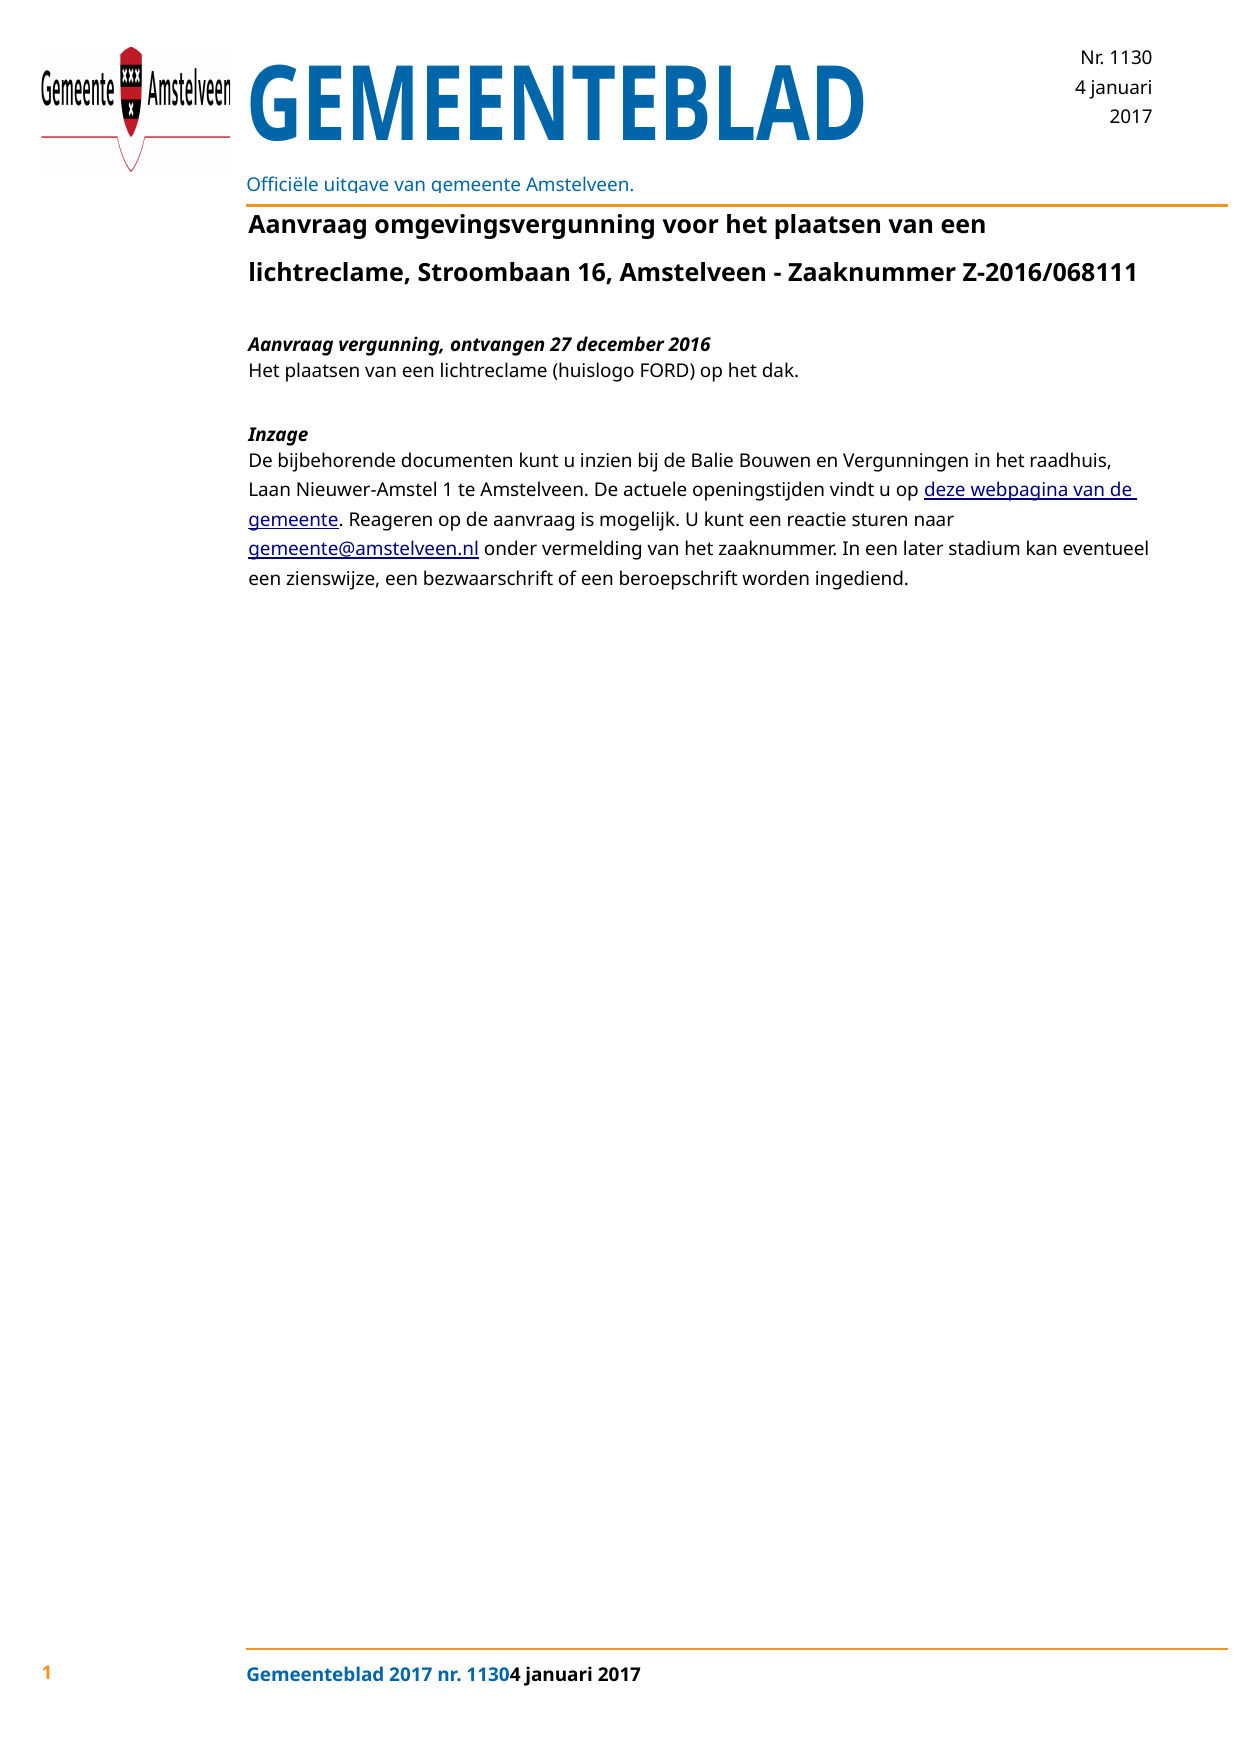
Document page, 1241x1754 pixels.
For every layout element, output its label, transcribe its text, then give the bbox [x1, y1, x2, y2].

text Aanvraag omgevingsvergunning voor het plaatsen van een lichtreclame, Stroombaan 16, Amstelveen - Zaaknummer Z-2016/068111 [248, 207, 1152, 288]
text Aanvraag vergunning, ontvangen 27 december 2016 [248, 331, 1152, 357]
picture [41, 47, 231, 172]
text De bijbehorende documenten kunt u inzien bij de Balie Bouwen en Vergunningen in het raadhuis, Laan Nieuwer-Amstel 1 te Amstelveen. De actuele openingstijden vindt u op deze webpagina van de gemeente. Reageren op de aanvraag is mogelijk. U kunt een reactie sturen naar gemeente@amstelveen.nl onder vermelding van het zaaknummer. In een later stadium kan eventueel een zienswijze, een bezwaarschrift of een beroepschrift worden ingediend. [248, 447, 1152, 591]
text Inzage [248, 421, 1152, 447]
text Het plaatsen van een lichtreclame (huislogo FORD) op het dak. [248, 357, 1152, 383]
